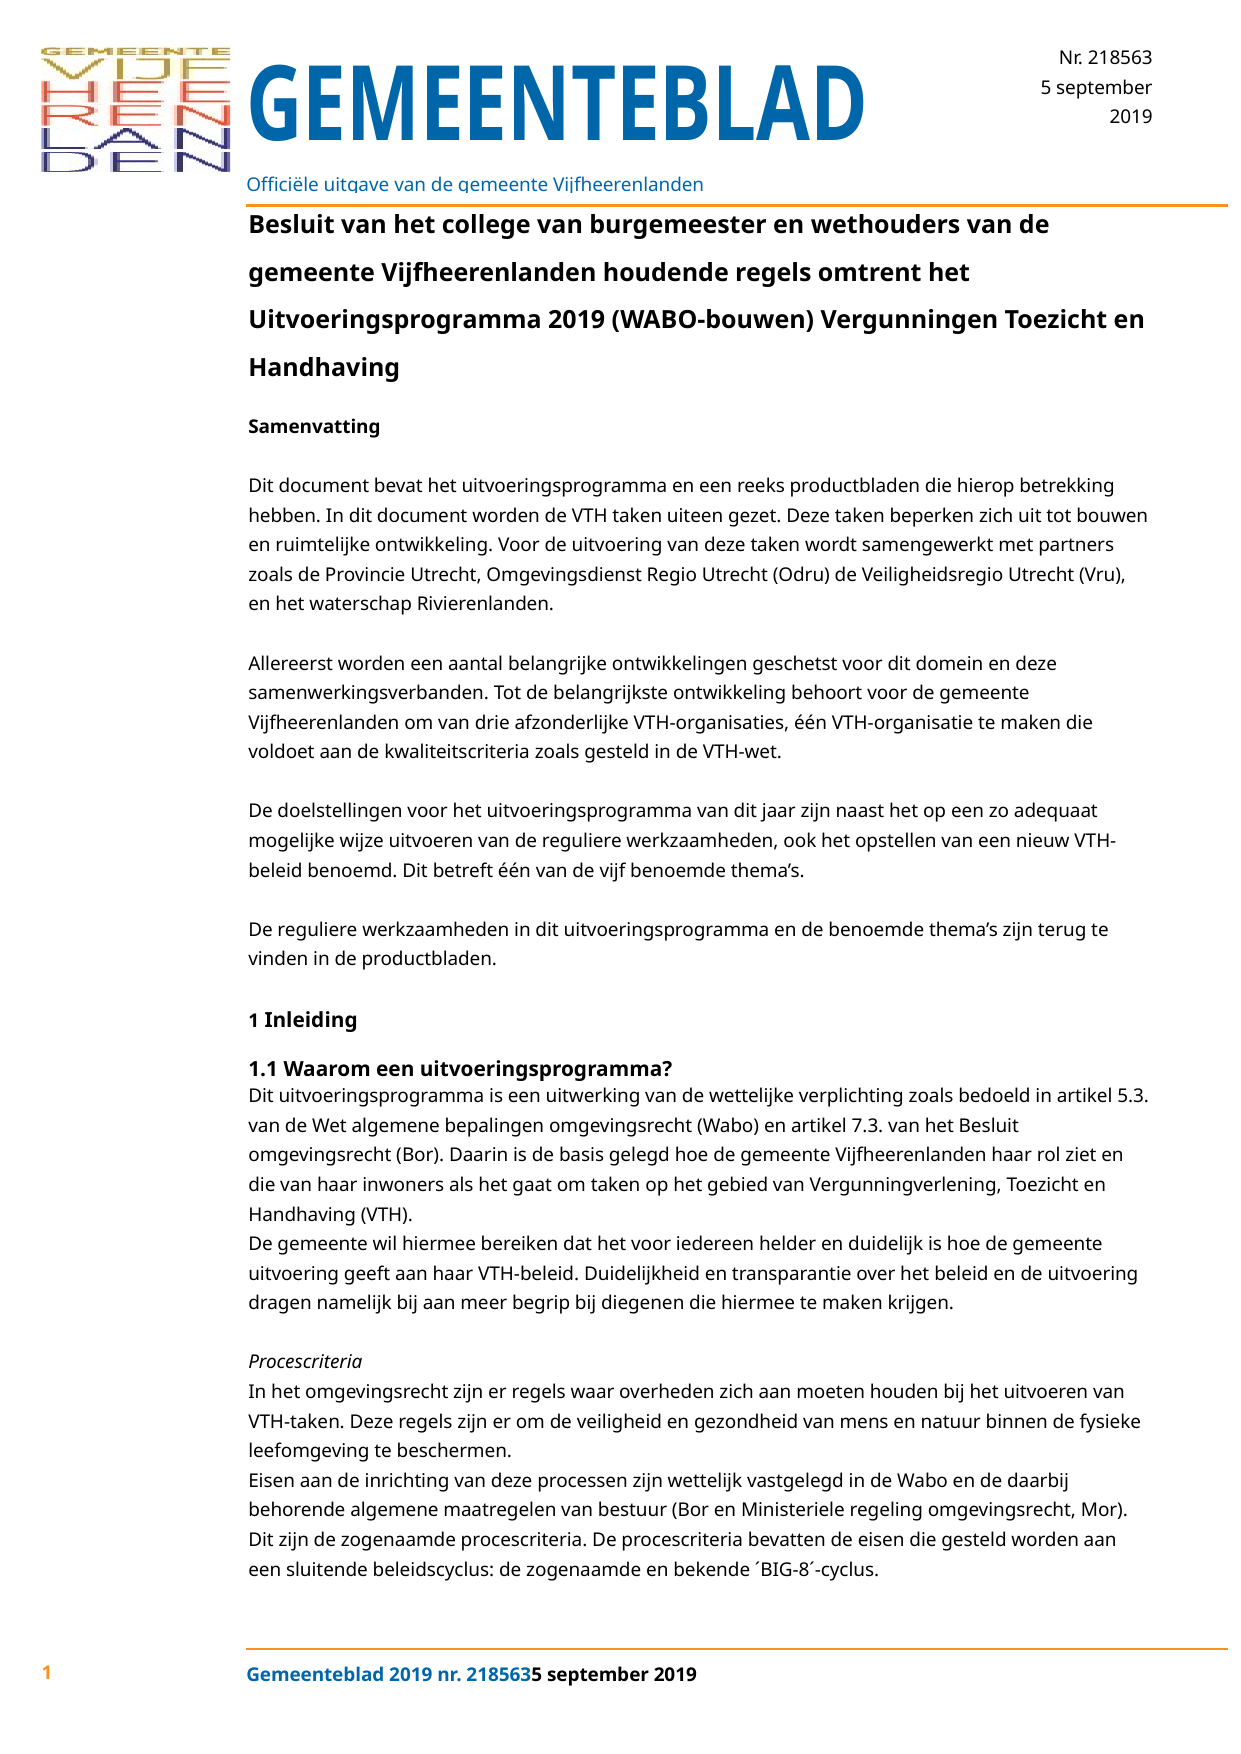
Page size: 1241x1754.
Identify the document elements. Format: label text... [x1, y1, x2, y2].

text Dit document bevat het uitvoeringsprogramma en een reeks productbladen die hierop betrekking hebben. In dit document worden de VTH taken uiteen gezet. Deze taken beperken zich uit tot bouwen en ruimtelijke ontwikkeling. Voor de uitvoering van deze taken wordt samengewerkt met partners zoals de Provincie Utrecht, Omgevingsdienst Regio Utrecht (Odru) de Veiligheidsregio Utrecht (Vru), en het waterschap Rivierenlanden. [248, 472, 1152, 616]
text 1.1 Waarom een uitvoeringsprogramma? [248, 1054, 1152, 1082]
text De gemeente wil hiermee bereiken dat het voor iedereen helder en duidelijk is hoe de gemeente uitvoering geeft aan haar VTH-beleid. Duidelijkheid en transparantie over het beleid en de uitvoering dragen namelijk bij aan meer begrip bij diegenen die hiermee te maken krijgen. [248, 1230, 1152, 1315]
text Procescriteria [248, 1349, 1152, 1374]
text In het omgevingsrecht zijn er regels waar overheden zich aan moeten houden bij het uitvoeren van VTH-taken. Deze regels zijn er om de veiligheid en gezondheid van mens en natuur binnen de fysieke leefomgeving te beschermen. [248, 1378, 1152, 1463]
text De doelstellingen voor het uitvoeringsprogramma van dit jaar zijn naast het op een zo adequaat mogelijke wijze uitvoeren van de reguliere werkzaamheden, ook het opstellen van een nieuw VTH-beleid benoemd. Dit betreft één van de vijf benoemde thema’s. [248, 798, 1152, 883]
picture [41, 47, 231, 172]
text Eisen aan de inrichting van deze processen zijn wettelijk vastgelegd in de Wabo en de daarbij behorende algemene maatregelen van bestuur (Bor en Ministeriele regeling omgevingsrecht, Mor). Dit zijn de zogenaamde procescriteria. De procescriteria bevatten de eisen die gesteld worden aan een sluitende beleidscyclus: de zogenaamde en bekende ´BIG-8´-cyclus. [248, 1467, 1152, 1582]
text 1 Inleiding [248, 1005, 1152, 1033]
text Dit uitvoeringsprogramma is een uitwerking van de wettelijke verplichting zoals bedoeld in artikel 5.3. van de Wet algemene bepalingen omgevingsrecht (Wabo) en artikel 7.3. van het Besluit omgevingsrecht (Bor). Daarin is de basis gelegd hoe de gemeente Vijfheerenlanden haar rol ziet en die van haar inwoners als het gaat om taken op het gebied van Vergunningverlening, Toezicht en Handhaving (VTH). [248, 1082, 1152, 1227]
text De reguliere werkzaamheden in dit uitvoeringsprogramma en de benoemde thema’s zijn terug te vinden in de productbladen. [248, 916, 1152, 971]
text Allereerst worden een aantal belangrijke ontwikkelingen geschetst voor dit domein en deze samenwerkingsverbanden. Tot de belangrijkste ontwikkeling behoort voor de gemeente Vijfheerenlanden om van drie afzonderlijke VTH-organisaties, één VTH-organisatie te maken die voldoet aan de kwaliteitscriteria zoals gesteld in de VTH-wet. [248, 650, 1152, 764]
text Samenvatting [248, 413, 1152, 439]
text Besluit van het college van burgemeester en wethouders van de gemeente Vijfheerenlanden houdende regels omtrent het Uitvoeringsprogramma 2019 (WABO-bouwen) Vergunningen Toezicht en Handhaving [248, 207, 1152, 384]
